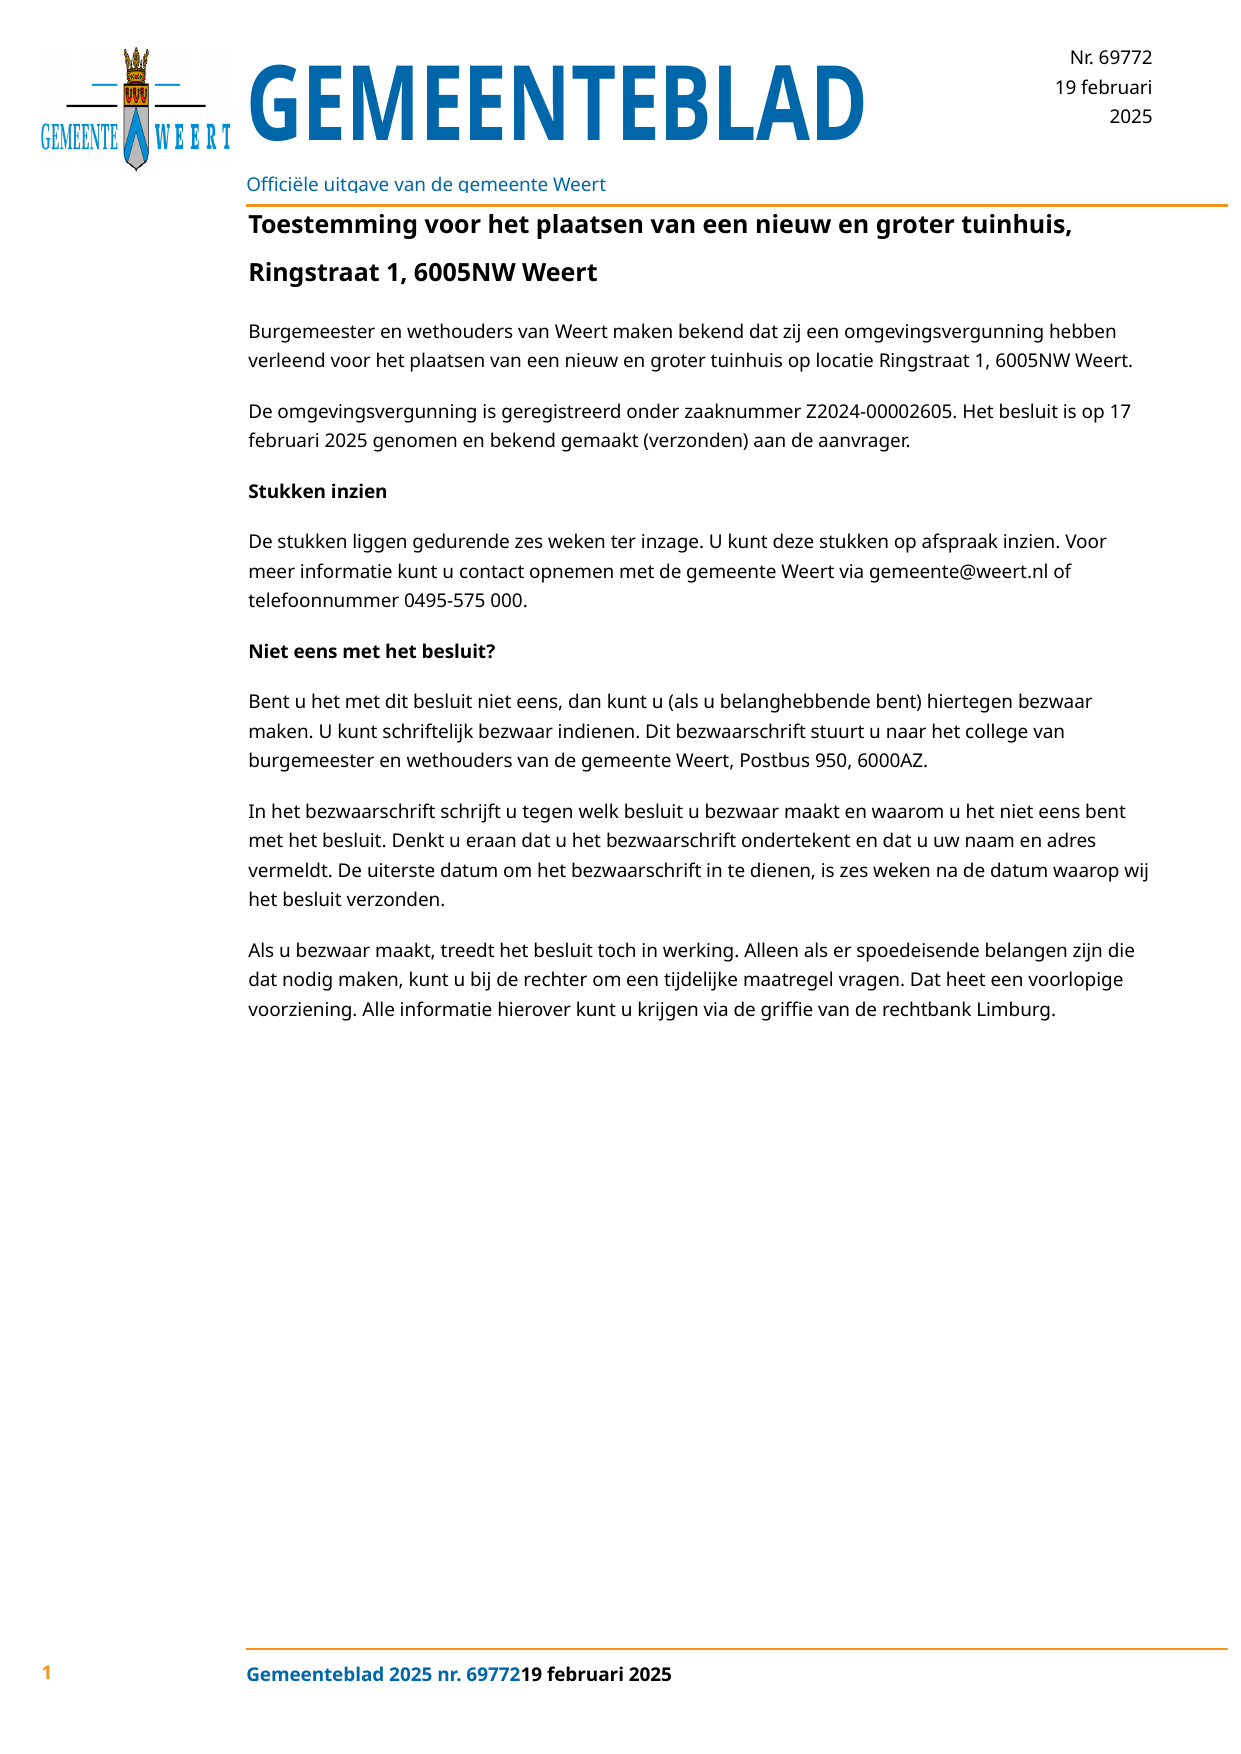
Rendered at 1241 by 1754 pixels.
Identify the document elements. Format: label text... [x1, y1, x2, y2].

text Als u bezwaar maakt, treedt het besluit toch in werking. Alleen als er spoedeisende belangen zijn die dat nodig maken, kunt u bij de rechter om een tijdelijke maatregel vragen. Dat heet een voorlopige voorziening. Alle informatie hierover kunt u krijgen via de griffie van de rechtbank Limburg. [248, 937, 1152, 1022]
text In het bezwaarschrift schrijft u tegen welk besluit u bezwaar maakt en waarom u het niet eens bent met het besluit. Denkt u eraan dat u het bezwaarschrift ondertekent en dat u uw naam en adres vermeldt. De uiterste datum om het bezwaarschrift in te dienen, is zes weken na de datum waarop wij het besluit verzonden. [248, 798, 1152, 912]
text De omgevingsvergunning is geregistreerd onder zaaknummer Z2024-00002605. Het besluit is op 17 februari 2025 genomen en bekend gemaakt (verzonden) aan de aanvrager. [248, 398, 1152, 453]
text Stukken inzien [248, 478, 1152, 504]
text Toestemming voor het plaatsen van een nieuw en groter tuinhuis, Ringstraat 1, 6005NW Weert [248, 207, 1152, 288]
text Niet eens met het besluit? [248, 638, 1152, 664]
text Bent u het met dit besluit niet eens, dan kunt u (als u belanghebbende bent) hiertegen bezwaar maken. U kunt schriftelijk bezwaar indienen. Dit bezwaarschrift stuurt u naar het college van burgemeester en wethouders van de gemeente Weert, Postbus 950, 6000AZ. [248, 688, 1152, 773]
picture [41, 47, 231, 172]
text De stukken liggen gedurende zes weken ter inzage. U kunt deze stukken op afspraak inzien. Voor meer informatie kunt u contact opnemen met de gemeente Weert via gemeente@weert.nl of telefoonnummer 0495-575 000. [248, 528, 1152, 613]
text Burgemeester en wethouders van Weert maken bekend dat zij een omgevingsvergunning hebben verleend voor het plaatsen van een nieuw en groter tuinhuis op locatie Ringstraat 1, 6005NW Weert. [248, 318, 1152, 373]
